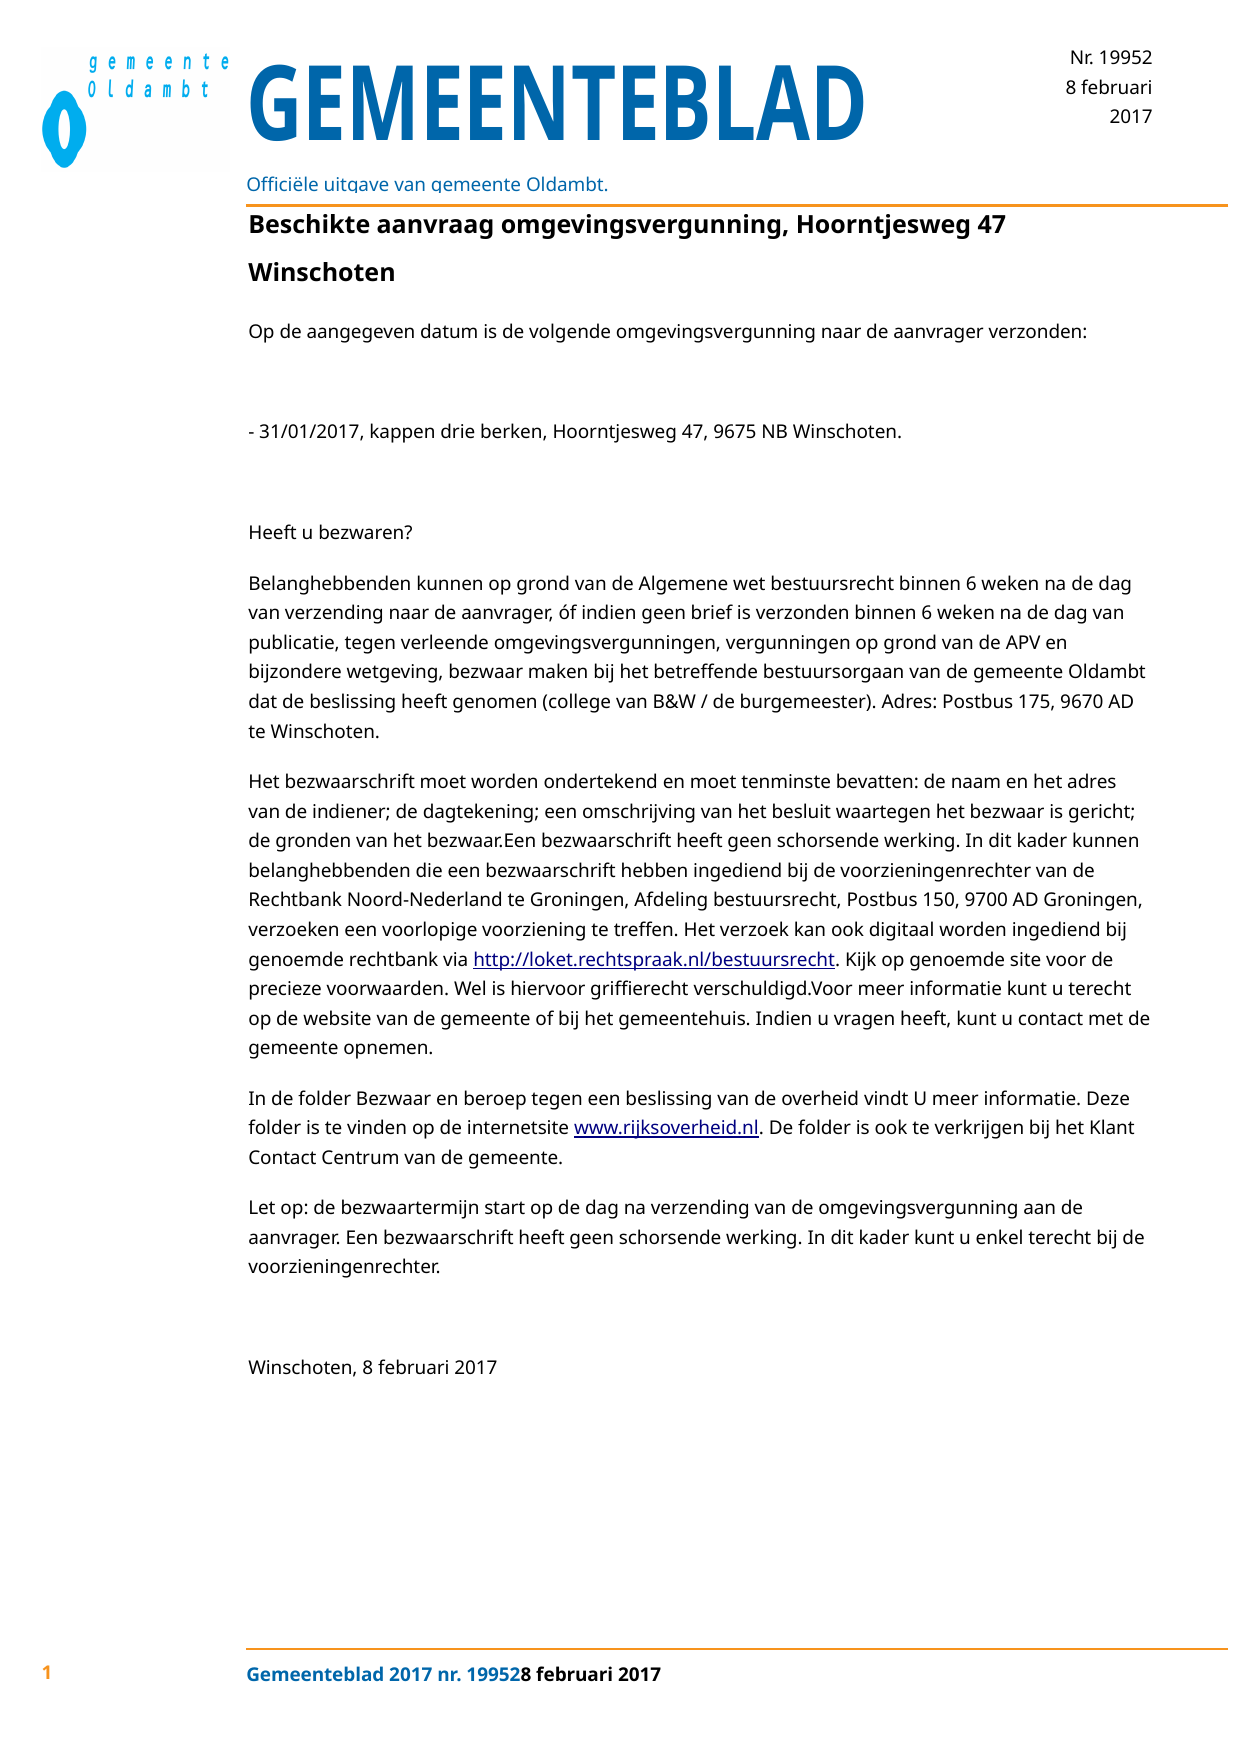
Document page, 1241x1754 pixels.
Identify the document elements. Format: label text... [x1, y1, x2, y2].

picture [41, 47, 231, 172]
text Heeft u bezwaren? [248, 519, 1152, 545]
text Let op: de bezwaartermijn start op de dag na verzending van de omgevingsvergunning aan de aanvrager. Een bezwaarschrift heeft geen schorsende werking. In dit kader kunt u enkel terecht bij de voorzieningenrechter. [248, 1194, 1152, 1279]
text Winschoten, 8 februari 2017 [248, 1354, 1152, 1380]
text Beschikte aanvraag omgevingsvergunning, Hoorntjesweg 47 Winschoten [248, 207, 1152, 288]
text Belanghebbenden kunnen op grond van de Algemene wet bestuursrecht binnen 6 weken na de dag van verzending naar de aanvrager, óf indien geen brief is verzonden binnen 6 weken na de dag van publicatie, tegen verleende omgevingsvergunningen, vergunningen op grond van de APV en bijzondere wetgeving, bezwaar maken bij het betreffende bestuursorgaan van de gemeente Oldambt dat de beslissing heeft genomen (college van B&W / de burgemeester). Adres: Postbus 175, 9670 AD te Winschoten. [248, 570, 1152, 744]
text Het bezwaarschrift moet worden ondertekend en moet tenminste bevatten: de naam en het adres van de indiener; de dagtekening; een omschrijving van het besluit waartegen het bezwaar is gericht; de gronden van het bezwaar.Een bezwaarschrift heeft geen schorsende werking. In dit kader kunnen belanghebbenden die een bezwaarschrift hebben ingediend bij de voorzieningenrechter van de Rechtbank Noord-Nederland te Groningen, Afdeling bestuursrecht, Postbus 150, 9700 AD Groningen, verzoeken een voorlopige voorziening te treffen. Het verzoek kan ook digitaal worden ingediend bij genoemde rechtbank via http://loket.rechtspraak.nl/bestuursrecht. Kijk op genoemde site voor de precieze voorwaarden. Wel is hiervoor griffierecht verschuldigd.Voor meer informatie kunt u terecht op de website van de gemeente of bij het gemeentehuis. Indien u vragen heeft, kunt u contact met de gemeente opnemen. [248, 768, 1152, 1060]
text Op de aangegeven datum is de volgende omgevingsvergunning naar de aanvrager verzonden: [248, 318, 1152, 344]
text In de folder Bezwaar en beroep tegen een beslissing van de overheid vindt U meer informatie. Deze folder is te vinden op de internetsite www.rijksoverheid.nl. De folder is ook te verkrijgen bij het Klant Contact Centrum van de gemeente. [248, 1085, 1152, 1170]
text - 31/01/2017, kappen drie berken, Hoorntjesweg 47, 9675 NB Winschoten. [248, 419, 1152, 444]
